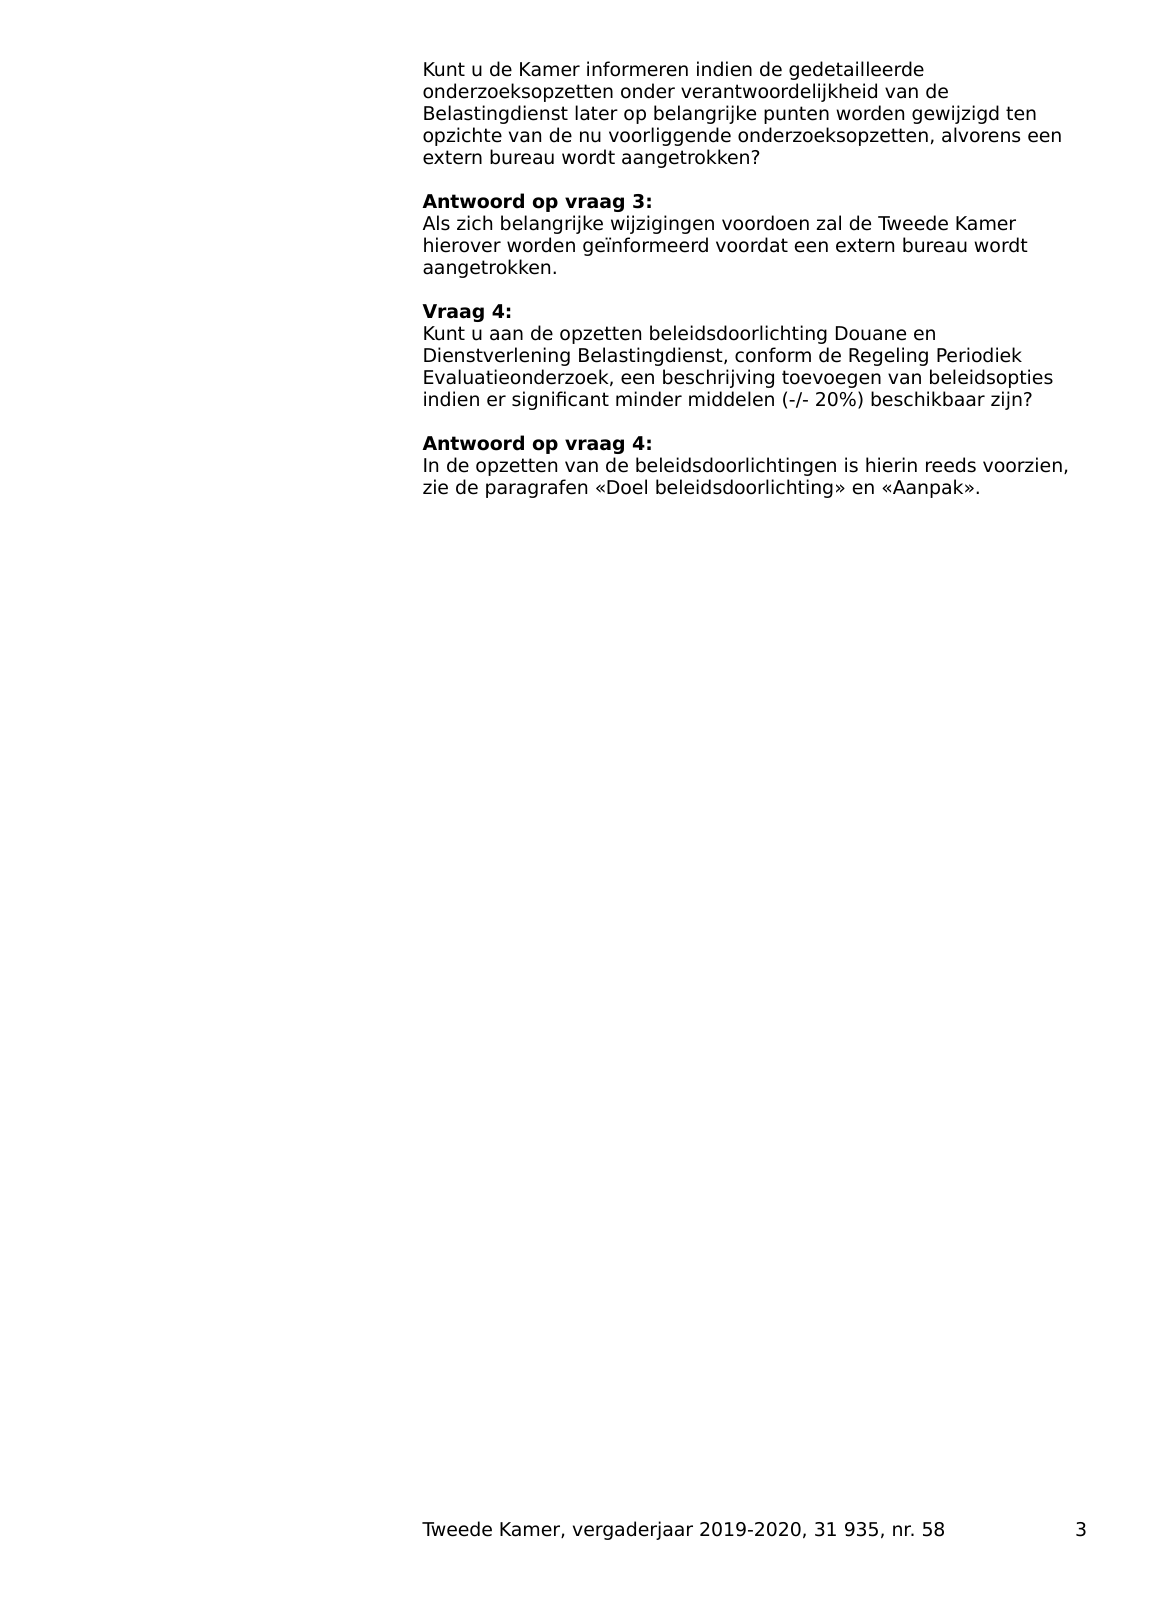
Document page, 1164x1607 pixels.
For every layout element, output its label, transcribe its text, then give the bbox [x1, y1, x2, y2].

text In de opzetten van de beleidsdoorlichtingen is hierin reeds voorzien, zie de paragrafen «Doel beleidsdoorlichting» en «Aanpak». [422, 455, 1087, 499]
text Kunt u aan de opzetten beleidsdoorlichting Douane en Dienstverlening Belastingdienst, conform de Regeling Periodiek Evaluatieonderzoek, een beschrijving toevoegen van beleidsopties indien er significant minder middelen (-/- 20%) beschikbaar zijn? [422, 323, 1087, 411]
text Als zich belangrijke wijzigingen voordoen zal de Tweede Kamer hierover worden geïnformeerd voordat een extern bureau wordt aangetrokken. [422, 213, 1087, 279]
text Kunt u de Kamer informeren indien de gedetailleerde onderzoeksopzetten onder verantwoordelijkheid van de Belastingdienst later op belangrijke punten worden gewijzigd ten opzichte van de nu voorliggende onderzoeksopzetten, alvorens een extern bureau wordt aangetrokken? [422, 59, 1087, 169]
text Vraag 4: [422, 301, 1087, 323]
text Antwoord op vraag 3: [422, 191, 1087, 213]
text Antwoord op vraag 4: [422, 433, 1087, 455]
